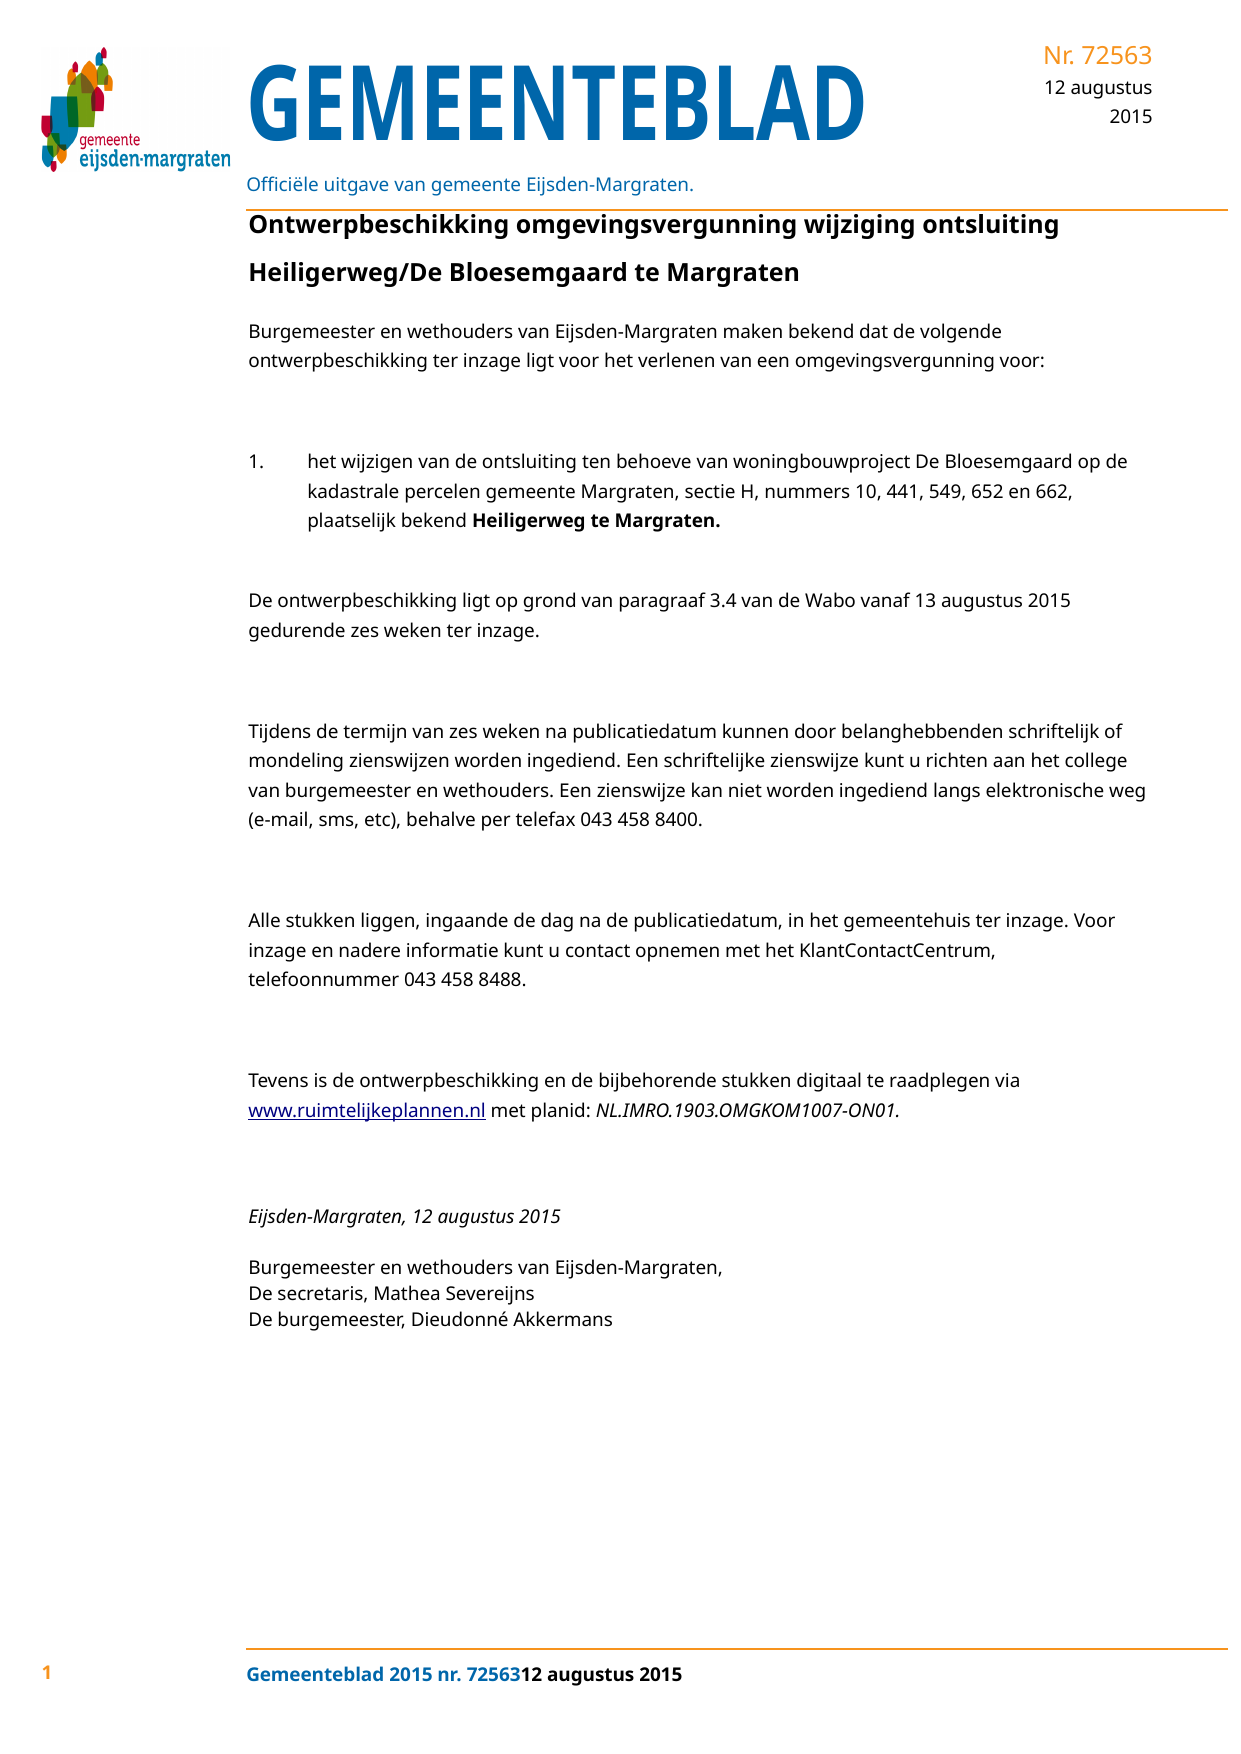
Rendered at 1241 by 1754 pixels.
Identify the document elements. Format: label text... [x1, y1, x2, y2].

text Alle stukken liggen, ingaande de dag na de publicatiedatum, in het gemeentehuis ter inzage. Voor inzage en nadere informatie kunt u contact opnemen met het KlantContactCentrum, telefoonnummer 043 458 8488. [248, 907, 1152, 992]
text Eijsden-Margraten, 12 augustus 2015 [248, 1203, 1152, 1228]
text De secretaris, Mathea Severeijns [248, 1280, 1152, 1306]
text De ontwerpbeschikking ligt op grond van paragraaf 3.4 van de Wabo vanaf 13 augustus 2015 gedurende zes weken ter inzage. [248, 587, 1152, 643]
text De burgemeester, Dieudonné Akkermans [248, 1306, 1152, 1331]
text Tijdens de termijn van zes weken na publicatiedatum kunnen door belanghebbenden schriftelijk of mondeling zienswijzen worden ingediend. Een schriftelijke zienswijze kunt u richten aan het college van burgemeester en wethouders. Een zienswijze kan niet worden ingediend langs elektronische weg (e-mail, sms, etc), behalve per telefax 043 458 8400. [248, 718, 1152, 832]
text Burgemeester en wethouders van Eijsden-Margraten maken bekend dat de volgende ontwerpbeschikking ter inzage ligt voor het verlenen van een omgevingsvergunning voor: [248, 318, 1152, 373]
text Tevens is de ontwerpbeschikking en de bijbehorende stukken digitaal te raadplegen via www.ruimtelijkeplannen.nl met planid: NL.IMRO.1903.OMGKOM1007-ON01. [248, 1067, 1152, 1123]
text Burgemeester en wethouders van Eijsden-Margraten, [248, 1254, 1152, 1280]
text Ontwerpbeschikking omgevingsvergunning wijziging ontsluiting Heiligerweg/De Bloesemgaard te Margraten [248, 211, 1152, 288]
list het wijzigen van de ontsluiting ten behoeve van woningbouwproject De Bloesemgaard op de kadastrale percelen gemeente Margraten, sectie H, nummers 10, 441, 549, 652 en 662, plaatselijk bekend Heiligerweg te Margraten. [248, 448, 1152, 533]
picture [41, 47, 231, 172]
